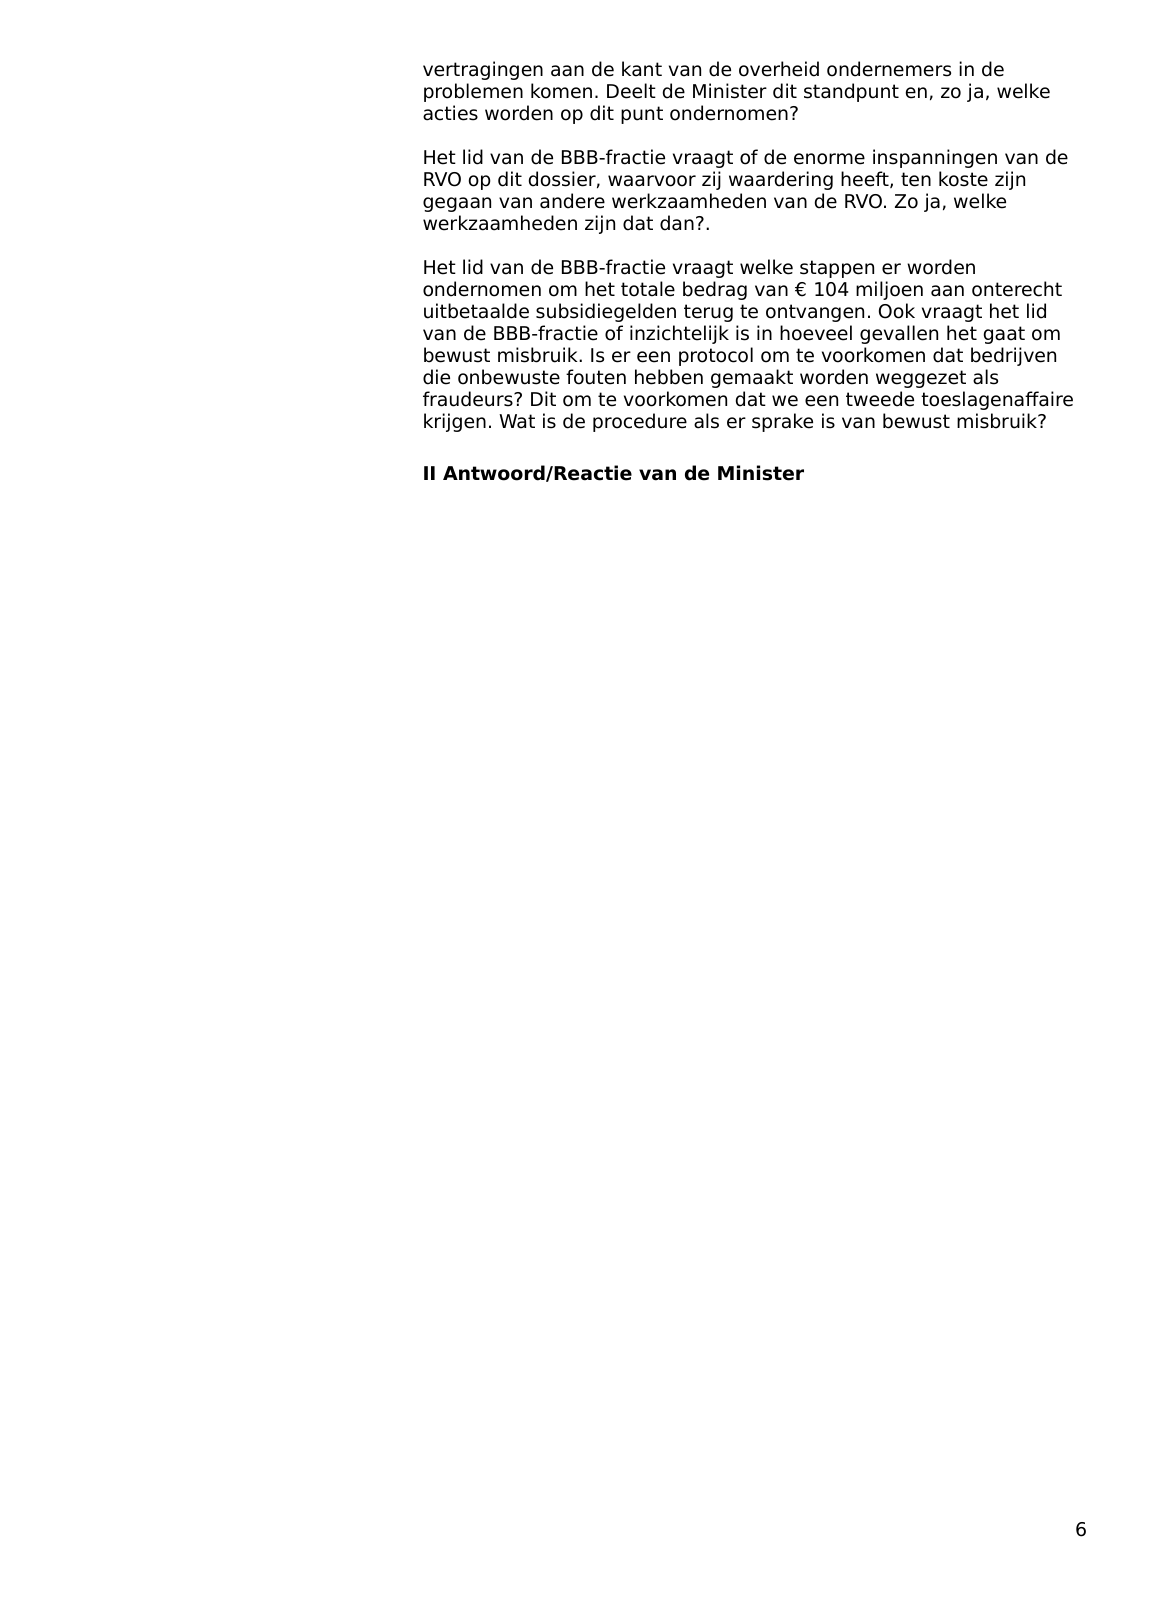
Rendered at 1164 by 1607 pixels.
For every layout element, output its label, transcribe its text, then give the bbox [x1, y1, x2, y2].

text vertragingen aan de kant van de overheid ondernemers in de problemen komen. Deelt de Minister dit standpunt en, zo ja, welke acties worden op dit punt ondernomen? [422, 59, 1087, 125]
text Het lid van de BBB-fractie vraagt welke stappen er worden ondernomen om het totale bedrag van € 104 miljoen aan onterecht uitbetaalde subsidiegelden terug te ontvangen. Ook vraagt het lid van de BBB-fractie of inzichtelijk is in hoeveel gevallen het gaat om bewust misbruik. Is er een protocol om te voorkomen dat bedrijven die onbewuste fouten hebben gemaakt worden weggezet als fraudeurs? Dit om te voorkomen dat we een tweede toeslagenaffaire krijgen. Wat is de procedure als er sprake is van bewust misbruik? [422, 257, 1087, 433]
text Het lid van de BBB-fractie vraagt of de enorme inspanningen van de RVO op dit dossier, waarvoor zij waardering heeft, ten koste zijn gegaan van andere werkzaamheden van de RVO. Zo ja, welke werkzaamheden zijn dat dan?. [422, 147, 1087, 235]
subtitle II Antwoord/Reactie van de Minister [422, 463, 1087, 485]
